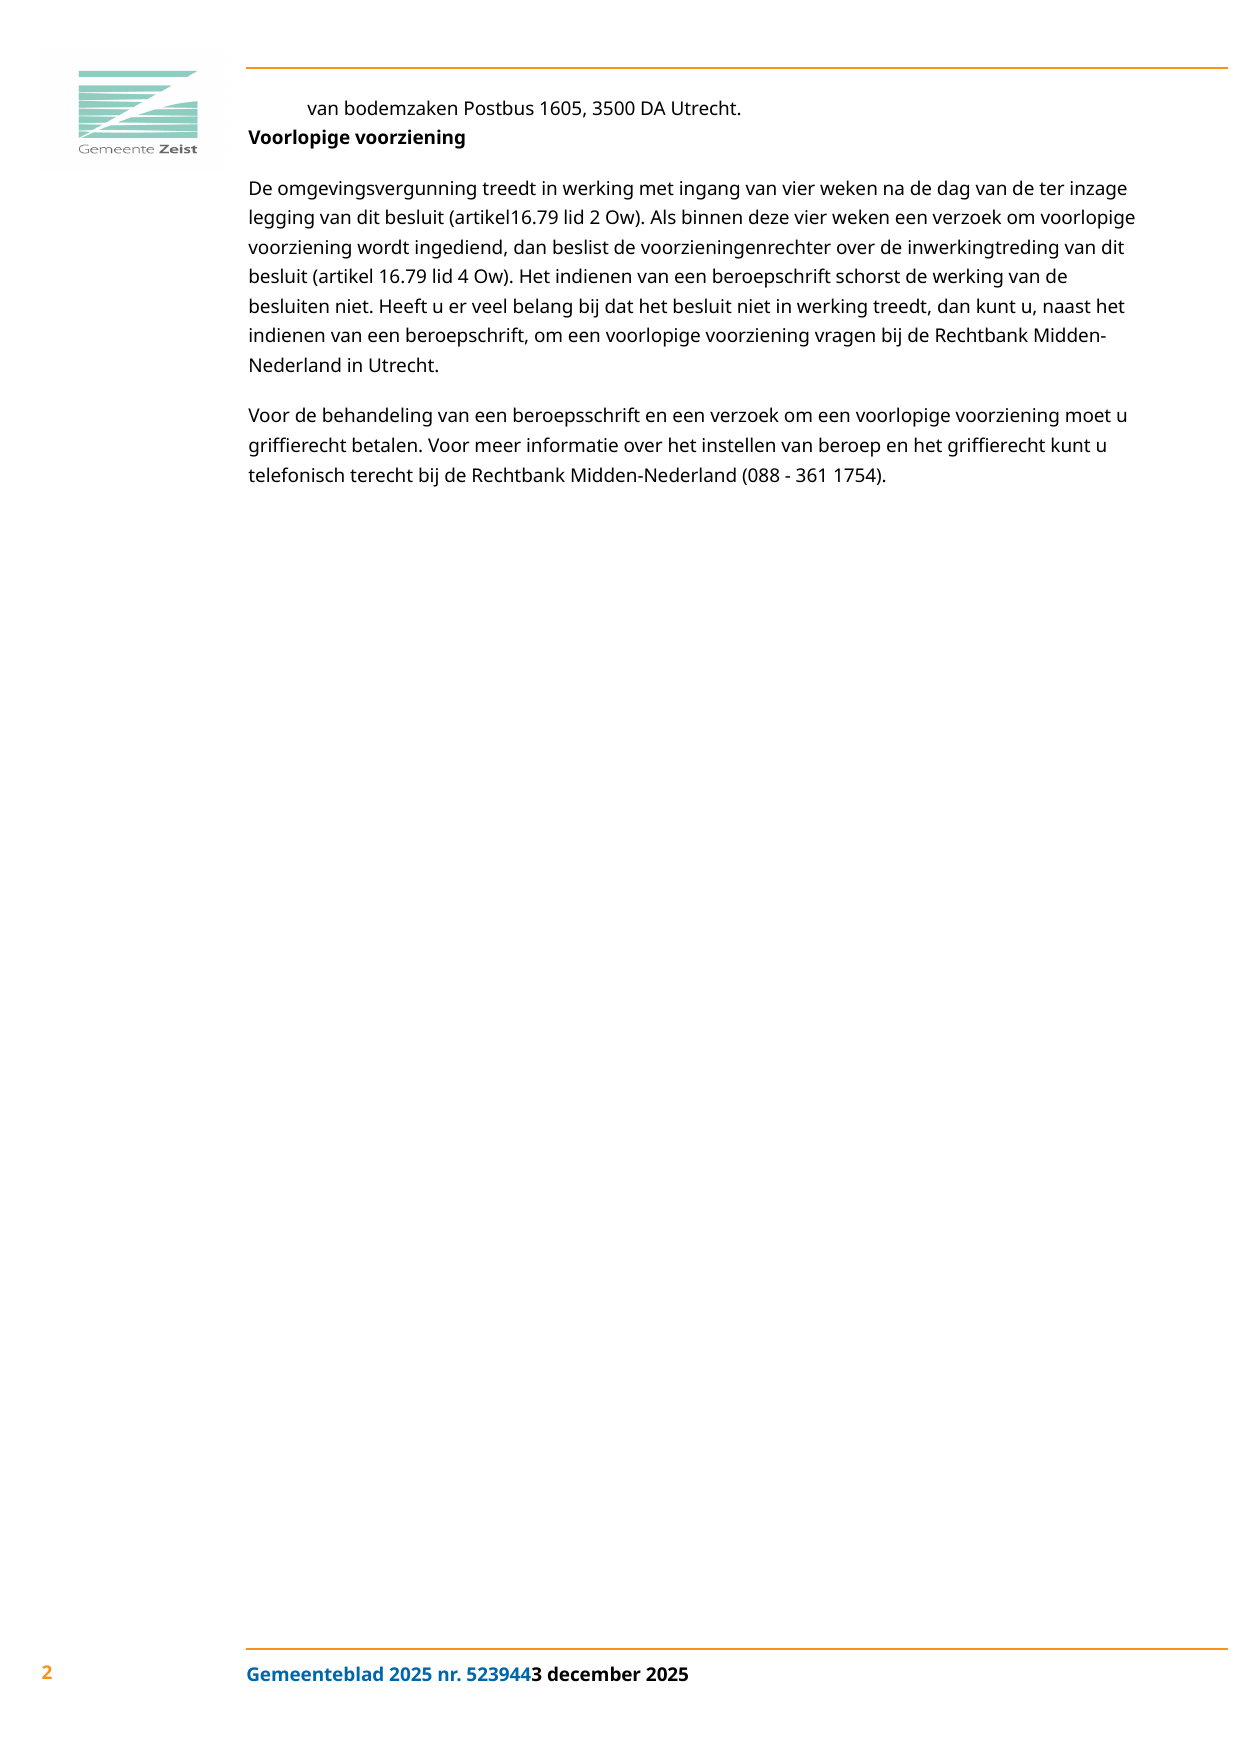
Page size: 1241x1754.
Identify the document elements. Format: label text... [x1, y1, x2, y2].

text Voor de behandeling van een beroepsschrift en een verzoek om een voorlopige voorziening moet u griffierecht betalen. Voor meer informatie over het instellen van beroep en het griffierecht kunt u telefonisch terecht bij de Rechtbank Midden-Nederland (088 - 361 1754). [248, 403, 1152, 488]
text De omgevingsvergunning treedt in werking met ingang van vier weken na de dag van de ter inzage legging van dit besluit (artikel16.79 lid 2 Ow). Als binnen deze vier weken een verzoek om voorlopige voorziening wordt ingediend, dan beslist de voorzieningenrechter over de inwerkingtreding van dit besluit (artikel 16.79 lid 4 Ow). Het indienen van een beroepschrift schorst de werking van de besluiten niet. Heeft u er veel belang bij dat het besluit niet in werking treedt, dan kunt u, naast het indienen van een beroepschrift, om een voorlopige voorziening vragen bij de Rechtbank Midden-Nederland in Utrecht. [248, 175, 1152, 378]
picture [41, 47, 231, 172]
text Voorlopige voorziening [248, 124, 1152, 150]
list van bodemzaken Postbus 1605, 3500 DA Utrecht. [248, 95, 1152, 121]
